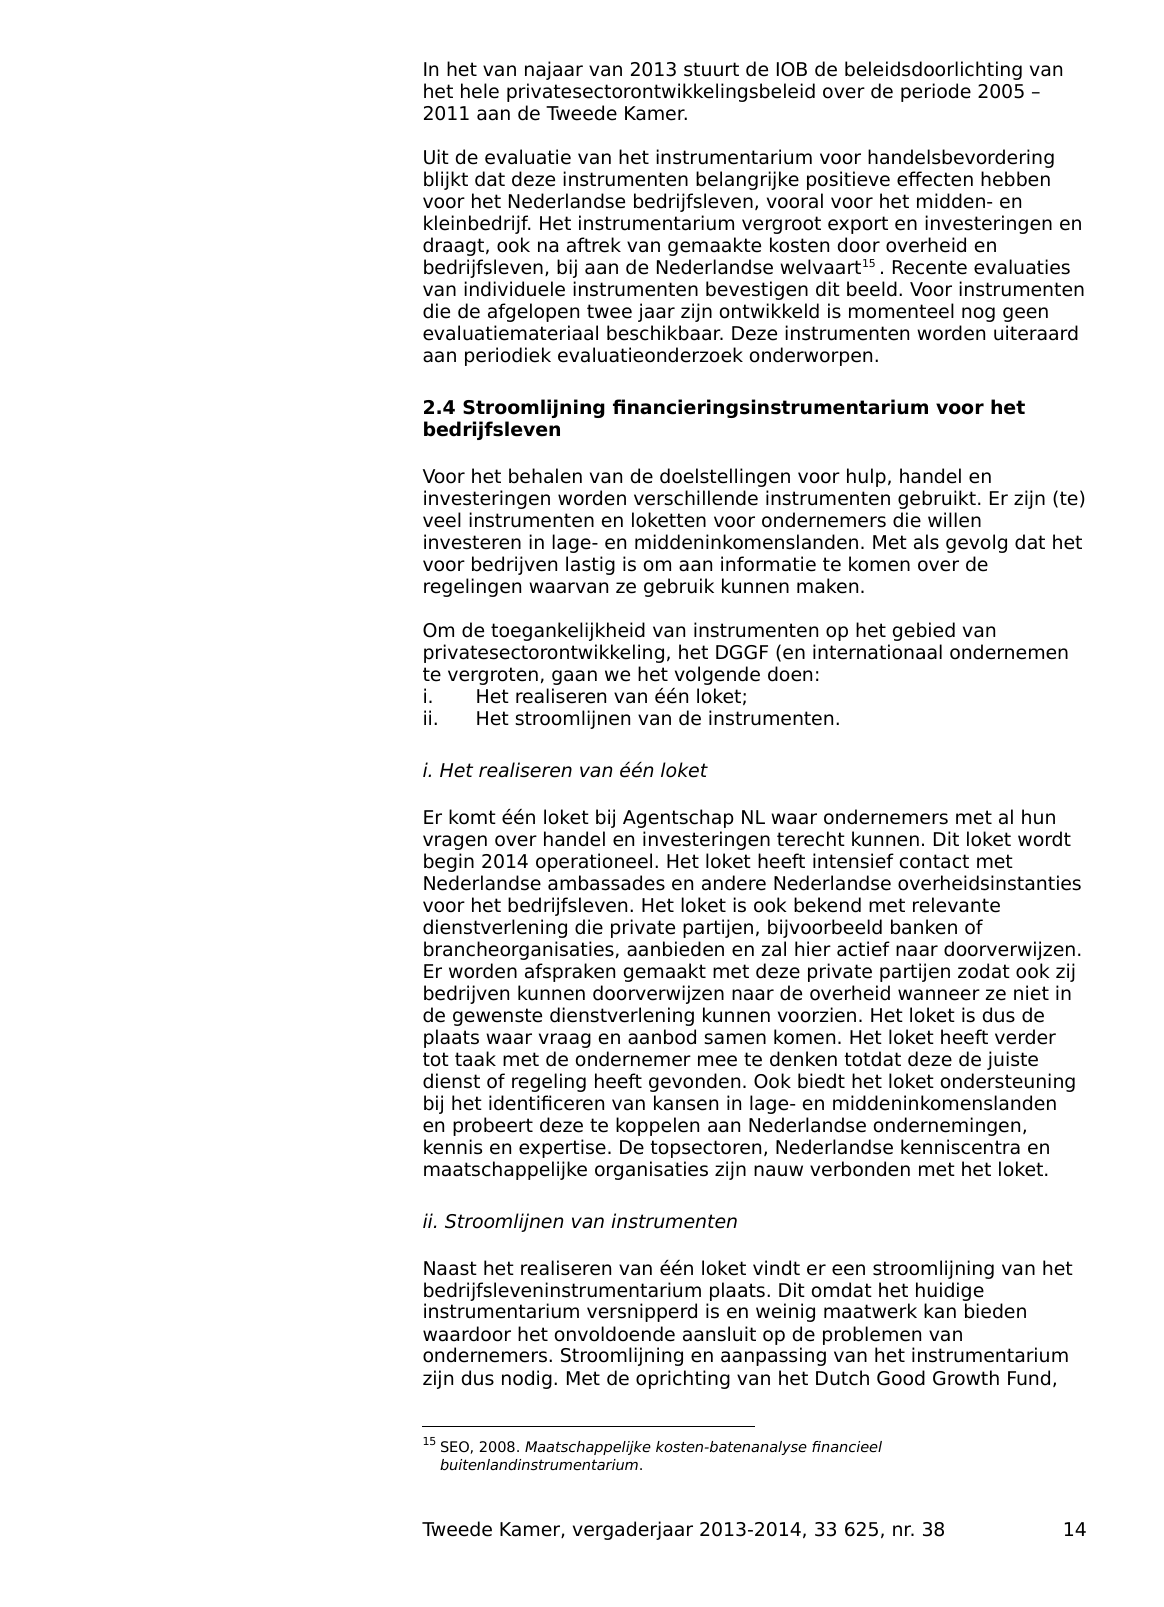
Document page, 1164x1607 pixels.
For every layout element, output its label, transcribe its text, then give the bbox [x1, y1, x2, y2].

text i. Het realiseren van één loket; [422, 686, 1087, 708]
subtitle i. Het realiseren van één loket [422, 760, 1087, 782]
subtitle 2.4 Stroomlijning financieringsinstrumentarium voor het bedrijfsleven [422, 397, 1087, 441]
text Er komt één loket bij Agentschap NL waar ondernemers met al hun vragen over handel en investeringen terecht kunnen. Dit loket wordt begin 2014 operationeel. Het loket heeft intensief contact met Nederlandse ambassades en andere Nederlandse overheidsinstanties voor het bedrijfsleven. Het loket is ook bekend met relevante dienstverlening die private partijen, bijvoorbeeld banken of brancheorganisaties, aanbieden en zal hier actief naar doorverwijzen. Er worden afspraken gemaakt met deze private partijen zodat ook zij bedrijven kunnen doorverwijzen naar de overheid wanneer ze niet in de gewenste dienstverlening kunnen voorzien. Het loket is dus de plaats waar vraag en aanbod samen komen. Het loket heeft verder tot taak met de ondernemer mee te denken totdat deze de juiste dienst of regeling heeft gevonden. Ook biedt het loket ondersteuning bij het identificeren van kansen in lage- en middeninkomenslanden en probeert deze te koppelen aan Nederlandse ondernemingen, kennis en expertise. De topsectoren, Nederlandse kenniscentra en maatschappelijke organisaties zijn nauw verbonden met het loket. [422, 807, 1087, 1181]
subtitle ii. Stroomlijnen van instrumenten [422, 1211, 1087, 1232]
text Voor het behalen van de doelstellingen voor hulp, handel en investeringen worden verschillende instrumenten gebruikt. Er zijn (te) veel instrumenten en loketten voor ondernemers die willen investeren in lage- en middeninkomenslanden. Met als gevolg dat het voor bedrijven lastig is om aan informatie te komen over de regelingen waarvan ze gebruik kunnen maken. [422, 466, 1087, 598]
text Naast het realiseren van één loket vindt er een stroomlijning van het bedrijfsleveninstrumentarium plaats. Dit omdat het huidige instrumentarium versnipperd is en weinig maatwerk kan bieden waardoor het onvoldoende aansluit op de problemen van ondernemers. Stroomlijning en aanpassing van het instrumentarium zijn dus nodig. Met de oprichting van het Dutch Good Growth Fund, [422, 1257, 1087, 1389]
text Om de toegankelijkheid van instrumenten op het gebied van privatesectorontwikkeling, het DGGF (en internationaal ondernemen te vergroten, gaan we het volgende doen: [422, 620, 1087, 686]
text SEO, 2008. Maatschappelijke kosten-batenanalyse financieel buitenlandinstrumentarium. [422, 1435, 1087, 1474]
text In het van najaar van 2013 stuurt de IOB de beleidsdoorlichting van het hele privatesectorontwikkelingsbeleid over de periode 2005 – 2011 aan de Tweede Kamer. [422, 59, 1087, 125]
text Uit de evaluatie van het instrumentarium voor handelsbevordering blijkt dat deze instrumenten belangrijke positieve effecten hebben voor het Nederlandse bedrijfsleven, vooral voor het midden- en kleinbedrijf. Het instrumentarium vergroot export en investeringen en draagt, ook na aftrek van gemaakte kosten door overheid en bedrijfsleven, bij aan de Nederlandse welvaart. Recente evaluaties van individuele instrumenten bevestigen dit beeld. Voor instrumenten die de afgelopen twee jaar zijn ontwikkeld is momenteel nog geen evaluatiemateriaal beschikbaar. Deze instrumenten worden uiteraard aan periodiek evaluatieonderzoek onderworpen. [422, 147, 1087, 367]
text ii. Het stroomlijnen van de instrumenten. [422, 708, 1087, 730]
